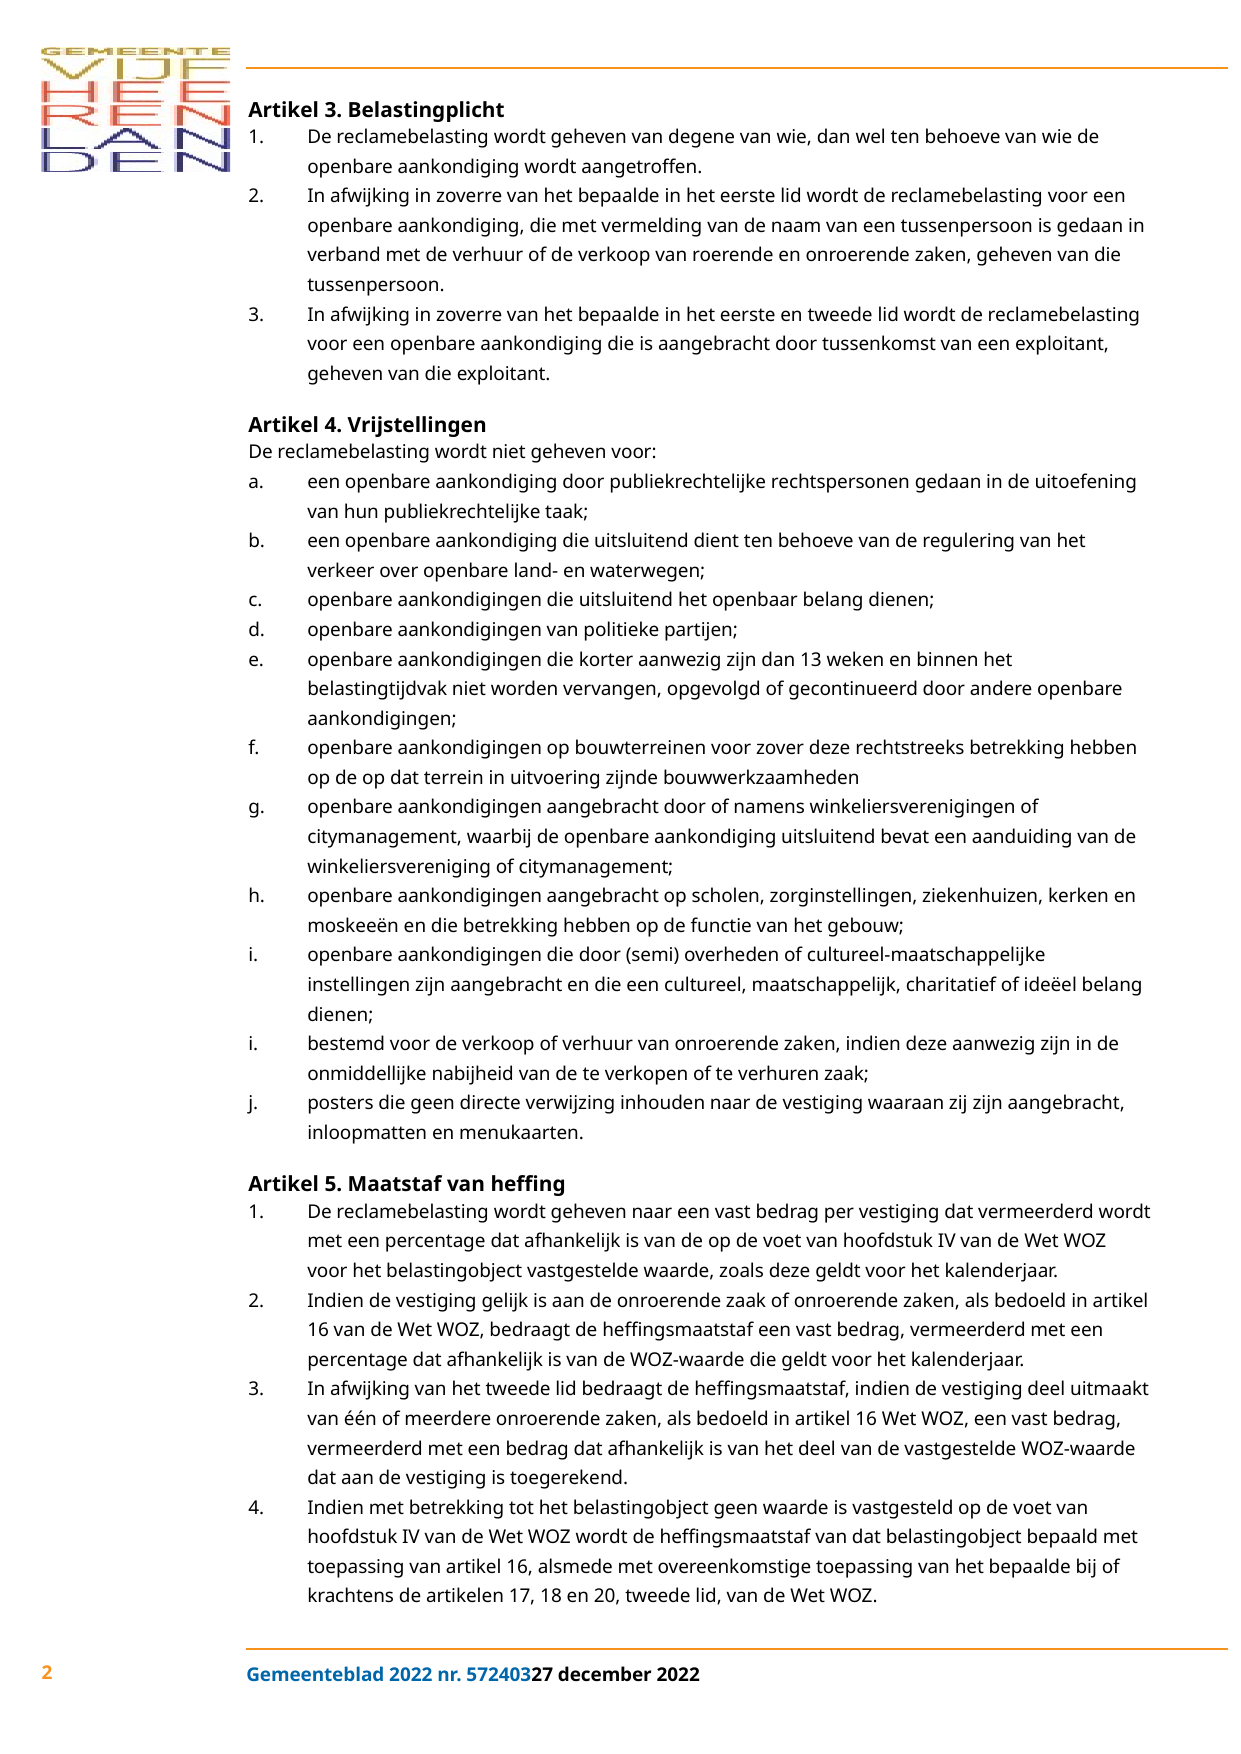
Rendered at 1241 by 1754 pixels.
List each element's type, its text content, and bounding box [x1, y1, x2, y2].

list In afwijking in zoverre van het bepaalde in het eerste lid wordt de reclamebelasting voor een openbare aankondiging, die met vermelding van de naam van een tussenpersoon is gedaan in verband met de verhuur of de verkoop van roerende en onroerende zaken, geheven van die tussenpersoon. [248, 182, 1152, 297]
list openbare aankondigingen van politieke partijen; [248, 616, 1152, 642]
text Artikel 5. Maatstaf van heffing [248, 1169, 1152, 1198]
list In afwijking in zoverre van het bepaalde in het eerste en tweede lid wordt de reclamebelasting voor een openbare aankondiging die is aangebracht door tussenkomst van een exploitant, geheven van die exploitant. [248, 301, 1152, 386]
list een openbare aankondiging die uitsluitend dient ten behoeve van de regulering van het verkeer over openbare land- en waterwegen; [248, 527, 1152, 583]
list openbare aankondigingen aangebracht op scholen, zorginstellingen, ziekenhuizen, kerken en moskeeën en die betrekking hebben op de functie van het gebouw; [248, 882, 1152, 938]
list De reclamebelasting wordt geheven naar een vast bedrag per vestiging dat vermeerderd wordt met een percentage dat afhankelijk is van de op de voet van hoofdstuk IV van de Wet WOZ voor het belastingobject vastgestelde waarde, zoals deze geldt voor het kalenderjaar. [248, 1198, 1152, 1283]
text Artikel 4. Vrijstellingen [248, 410, 1152, 439]
list openbare aankondigingen die korter aanwezig zijn dan 13 weken en binnen het belastingtijdvak niet worden vervangen, opgevolgd of gecontinueerd door andere openbare aankondigingen; [248, 646, 1152, 731]
list posters die geen directe verwijzing inhouden naar de vestiging waaraan zij zijn aangebracht, inloopmatten en menukaarten. [248, 1089, 1152, 1145]
text De reclamebelasting wordt niet geheven voor: [248, 439, 1152, 464]
list bestemd voor de verkoop of verhuur van onroerende zaken, indien deze aanwezig zijn in de onmiddellijke nabijheid van de te verkopen of te verhuren zaak; [248, 1030, 1152, 1086]
list Indien met betrekking tot het belastingobject geen waarde is vastgesteld op de voet van hoofdstuk IV van de Wet WOZ wordt de heffingsmaatstaf van dat belastingobject bepaald met toepassing van artikel 16, alsmede met overeenkomstige toepassing van het bepaalde bij of krachtens de artikelen 17, 18 en 20, tweede lid, van de Wet WOZ. [248, 1494, 1152, 1608]
list Indien de vestiging gelijk is aan de onroerende zaak of onroerende zaken, als bedoeld in artikel 16 van de Wet WOZ, bedraagt de heffingsmaatstaf een vast bedrag, vermeerderd met een percentage dat afhankelijk is van de WOZ-waarde die geldt voor het kalenderjaar. [248, 1287, 1152, 1372]
list openbare aankondigingen die uitsluitend het openbaar belang dienen; [248, 587, 1152, 612]
picture [41, 47, 231, 172]
list een openbare aankondiging door publiekrechtelijke rechtspersonen gedaan in de uitoefening van hun publiekrechtelijke taak; [248, 468, 1152, 524]
list De reclamebelasting wordt geheven van degene van wie, dan wel ten behoeve van wie de openbare aankondiging wordt aangetroffen. [248, 123, 1152, 178]
text Artikel 3. Belastingplicht [248, 95, 1152, 123]
list openbare aankondigingen die door (semi) overheden of cultureel-maatschappelijke instellingen zijn aangebracht en die een cultureel, maatschappelijk, charitatief of ideëel belang dienen; [248, 942, 1152, 1027]
list openbare aankondigingen op bouwterreinen voor zover deze rechtstreeks betrekking hebben op de op dat terrein in uitvoering zijnde bouwwerkzaamheden [248, 734, 1152, 790]
list In afwijking van het tweede lid bedraagt de heffingsmaatstaf, indien de vestiging deel uitmaakt van één of meerdere onroerende zaken, als bedoeld in artikel 16 Wet WOZ, een vast bedrag, vermeerderd met een bedrag dat afhankelijk is van het deel van de vastgestelde WOZ-waarde dat aan de vestiging is toegerekend. [248, 1376, 1152, 1490]
list openbare aankondigingen aangebracht door of namens winkeliersverenigingen of citymanagement, waarbij de openbare aankondiging uitsluitend bevat een aanduiding van de winkeliersvereniging of citymanagement; [248, 794, 1152, 879]
